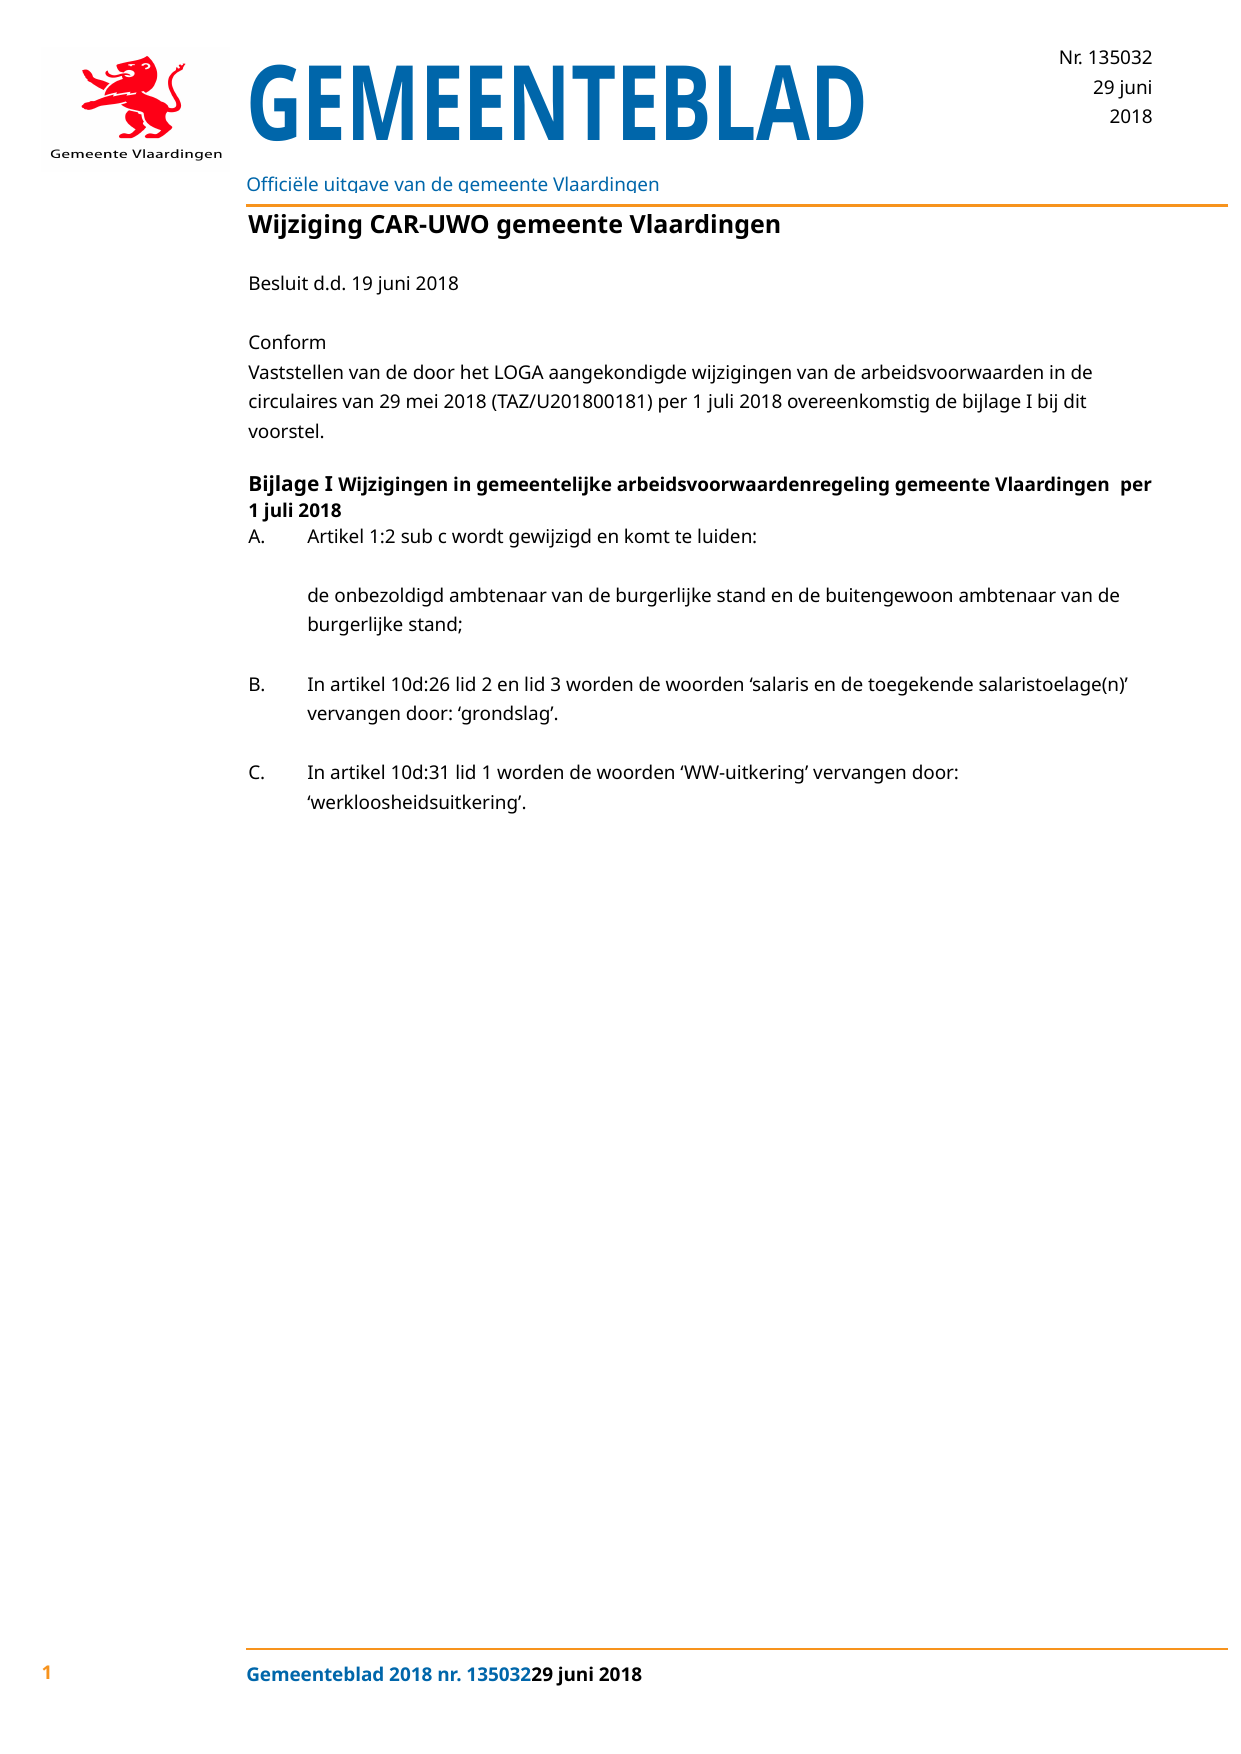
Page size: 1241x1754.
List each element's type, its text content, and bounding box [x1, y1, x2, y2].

list In artikel 10d:26 lid 2 en lid 3 worden de woorden ‘salaris en de toegekende salaristoelage(n)’ vervangen door: ‘grondslag’. [248, 671, 1152, 726]
picture [41, 47, 231, 172]
list de onbezoldigd ambtenaar van de burgerlijke stand en de buitengewoon ambtenaar van de burgerlijke stand; [248, 582, 1152, 637]
text Wijziging CAR-UWO gemeente Vlaardingen [248, 207, 1152, 241]
text Besluit d.d. 19 juni 2018 [248, 270, 1152, 296]
text Bijlage I Wijzigingen in gemeentelijke arbeidsvoorwaardenregeling gemeente Vlaardingen per 1 juli 2018 [248, 469, 1152, 523]
text Conform [248, 329, 1152, 355]
list Artikel 1:2 sub c wordt gewijzigd en komt te luiden: [248, 523, 1152, 548]
text Vaststellen van de door het LOGA aangekondigde wijzigingen van de arbeidsvoorwaarden in de circulaires van 29 mei 2018 (TAZ/U201800181) per 1 juli 2018 overeenkomstig de bijlage I bij dit voorstel. [248, 359, 1152, 444]
list In artikel 10d:31 lid 1 worden de woorden ‘WW-uitkering’ vervangen door: ‘werkloosheidsuitkering’. [248, 759, 1152, 815]
